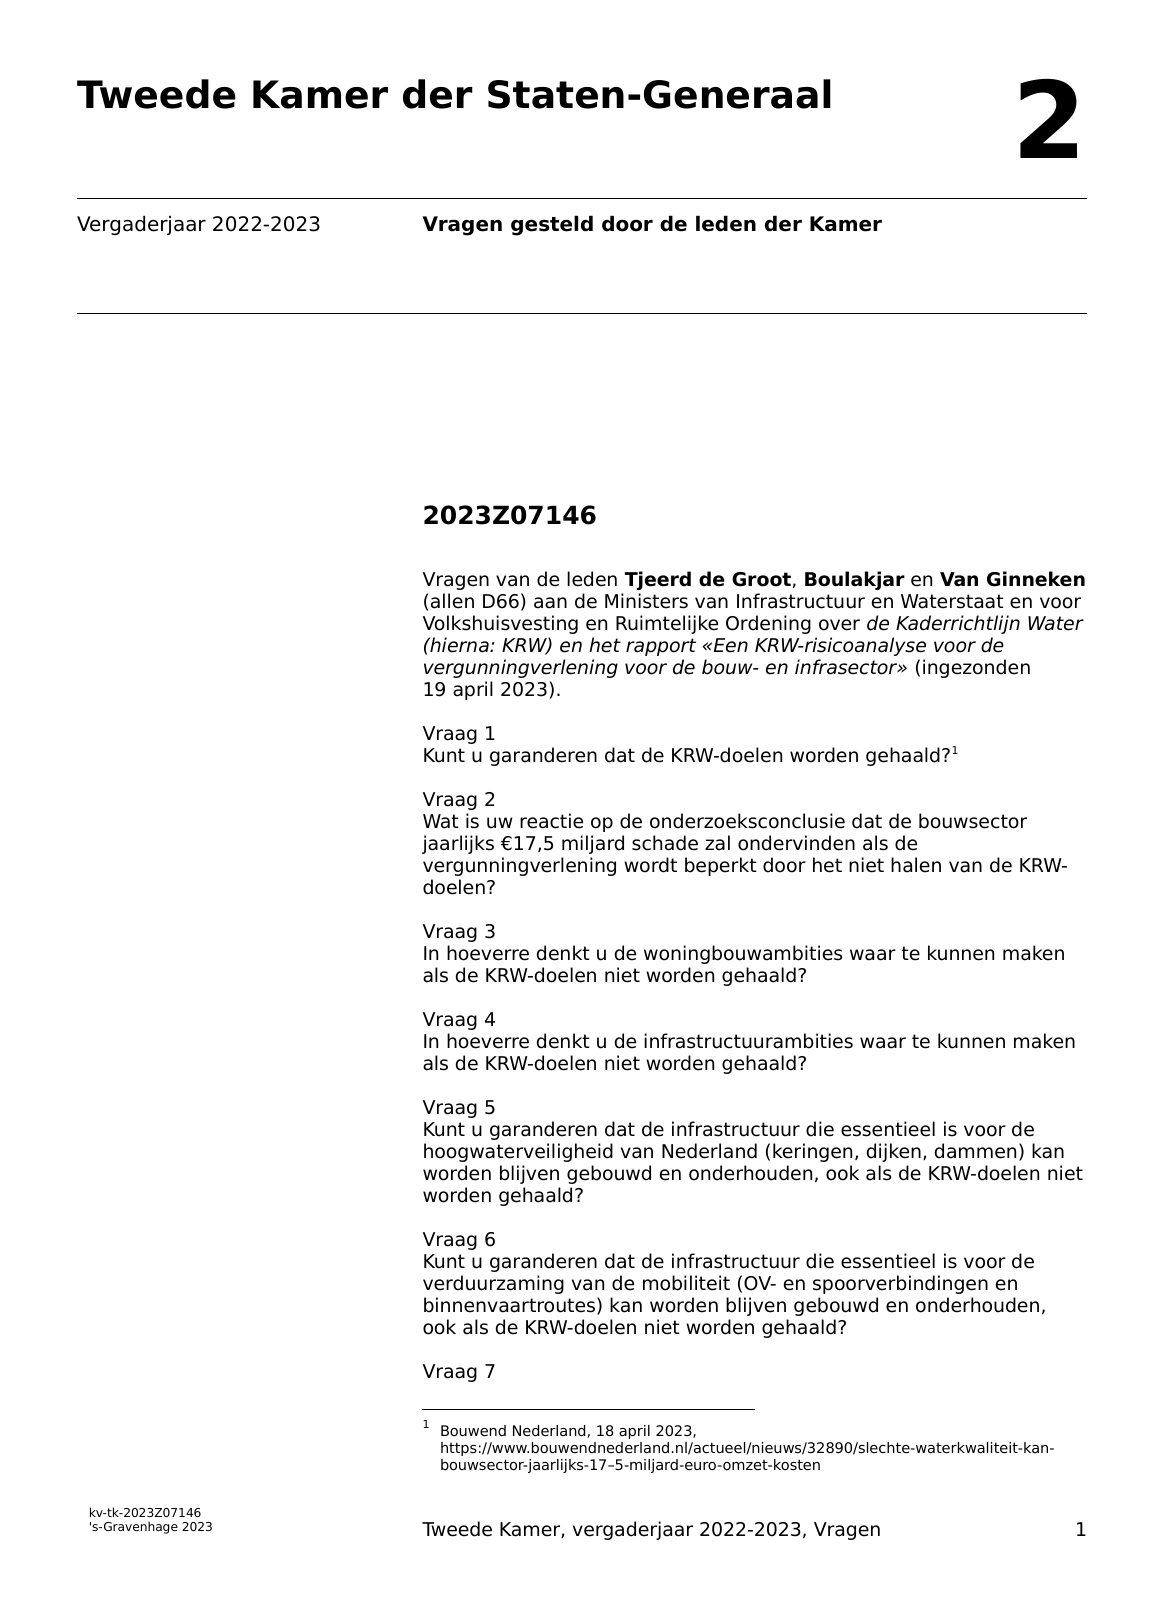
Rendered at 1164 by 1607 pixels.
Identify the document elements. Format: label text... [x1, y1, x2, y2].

text Vraag 4 [422, 1009, 1087, 1031]
table_header Tweede Kamer der Staten-Generaal [77, 59, 886, 198]
text Bouwend Nederland, 18 april 2023, https://www.bouwendnederland.nl/actueel/nieuws/32890/slechte-waterkwaliteit-kan-bouwsector-jaarlijks-17–5-miljard-euro-omzet-kosten [422, 1418, 1087, 1474]
text Kunt u garanderen dat de KRW-doelen worden gehaald? [422, 745, 1087, 767]
text Vraag 6 [422, 1229, 1087, 1251]
text Vraag 2 [422, 789, 1087, 811]
text Vraag 5 [422, 1097, 1087, 1119]
text In hoeverre denkt u de infrastructuurambities waar te kunnen maken als de KRW-doelen niet worden gehaald? [422, 1031, 1087, 1075]
text Kunt u garanderen dat de infrastructuur die essentieel is voor de hoogwaterveiligheid van Nederland (keringen, dijken, dammen) kan worden blijven gebouwd en onderhouden, ook als de KRW-doelen niet worden gehaald? [422, 1119, 1087, 1207]
text Kunt u garanderen dat de infrastructuur die essentieel is voor de verduurzaming van de mobiliteit (OV- en spoorverbindingen en binnenvaartroutes) kan worden blijven gebouwd en onderhouden, ook als de KRW-doelen niet worden gehaald? [422, 1251, 1087, 1339]
text In hoeverre denkt u de woningbouwambities waar te kunnen maken als de KRW-doelen niet worden gehaald? [422, 943, 1087, 987]
text 2023Z07146 [422, 501, 1087, 531]
table_cell Vragen gesteld door de leden der Kamer [422, 199, 1087, 313]
table_cell Vergaderjaar 2022-2023 [77, 199, 422, 313]
text Vragen van de leden Tjeerd de Groot, Boulakjar en Van Ginneken (allen D66) aan de Ministers van Infrastructuur en Waterstaat en voor Volkshuisvesting en Ruimtelijke Ordening over de Kaderrichtlijn Water (hierna: KRW) en het rapport «Een KRW-risicoanalyse voor de vergunningverlening voor de bouw- en infrasector» (ingezonden 19 april 2023). [422, 569, 1087, 701]
text 's-Gravenhage 2023 [88, 1520, 323, 1534]
text Vraag 3 [422, 921, 1087, 943]
text Vraag 1 [422, 723, 1087, 745]
text Wat is uw reactie op de onderzoeksconclusie dat de bouwsector jaarlijks €17,5 miljard schade zal ondervinden als de vergunningverlening wordt beperkt door het niet halen van de KRW-doelen? [422, 811, 1087, 899]
text Vraag 7 [422, 1361, 1087, 1383]
text kv-tk-2023Z07146 [88, 1506, 323, 1520]
table_header 2 [886, 59, 1087, 198]
